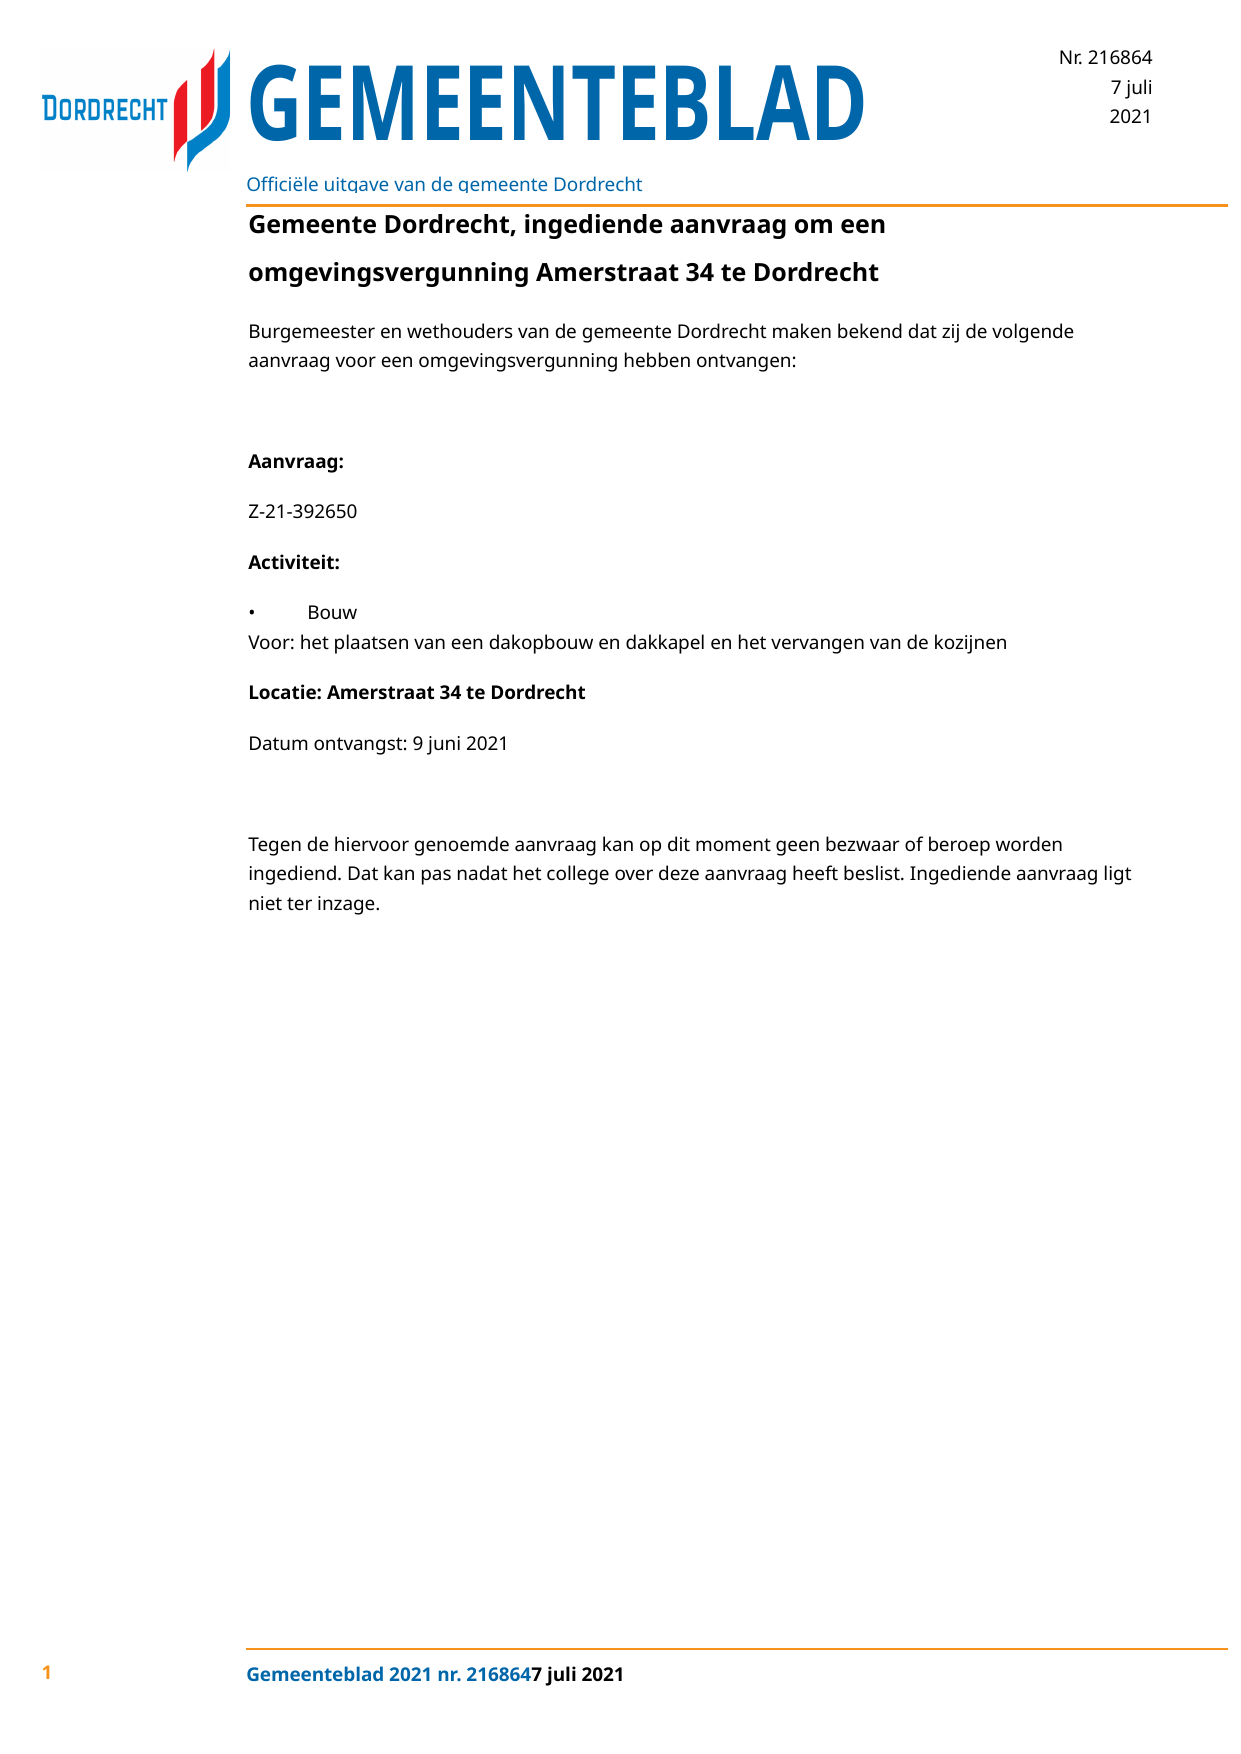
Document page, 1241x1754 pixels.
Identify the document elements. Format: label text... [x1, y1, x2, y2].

picture [41, 47, 231, 172]
text Voor: het plaatsen van een dakopbouw en dakkapel en het vervangen van de kozijnen [248, 629, 1152, 655]
list Bouw [248, 599, 1152, 625]
text Tegen de hiervoor genoemde aanvraag kan op dit moment geen bezwaar of beroep worden ingediend. Dat kan pas nadat het college over deze aanvraag heeft beslist. Ingediende aanvraag ligt niet ter inzage. [248, 831, 1152, 916]
text Locatie: Amerstraat 34 te Dordrecht [248, 679, 1152, 705]
text Datum ontvangst: 9 juni 2021 [248, 730, 1152, 756]
text Z-21-392650 [248, 499, 1152, 524]
text Burgemeester en wethouders van de gemeente Dordrecht maken bekend dat zij de volgende aanvraag voor een omgevingsvergunning hebben ontvangen: [248, 318, 1152, 373]
text Activiteit: [248, 549, 1152, 575]
text Gemeente Dordrecht, ingediende aanvraag om een omgevingsvergunning Amerstraat 34 te Dordrecht [248, 207, 1152, 288]
text Aanvraag: [248, 448, 1152, 474]
